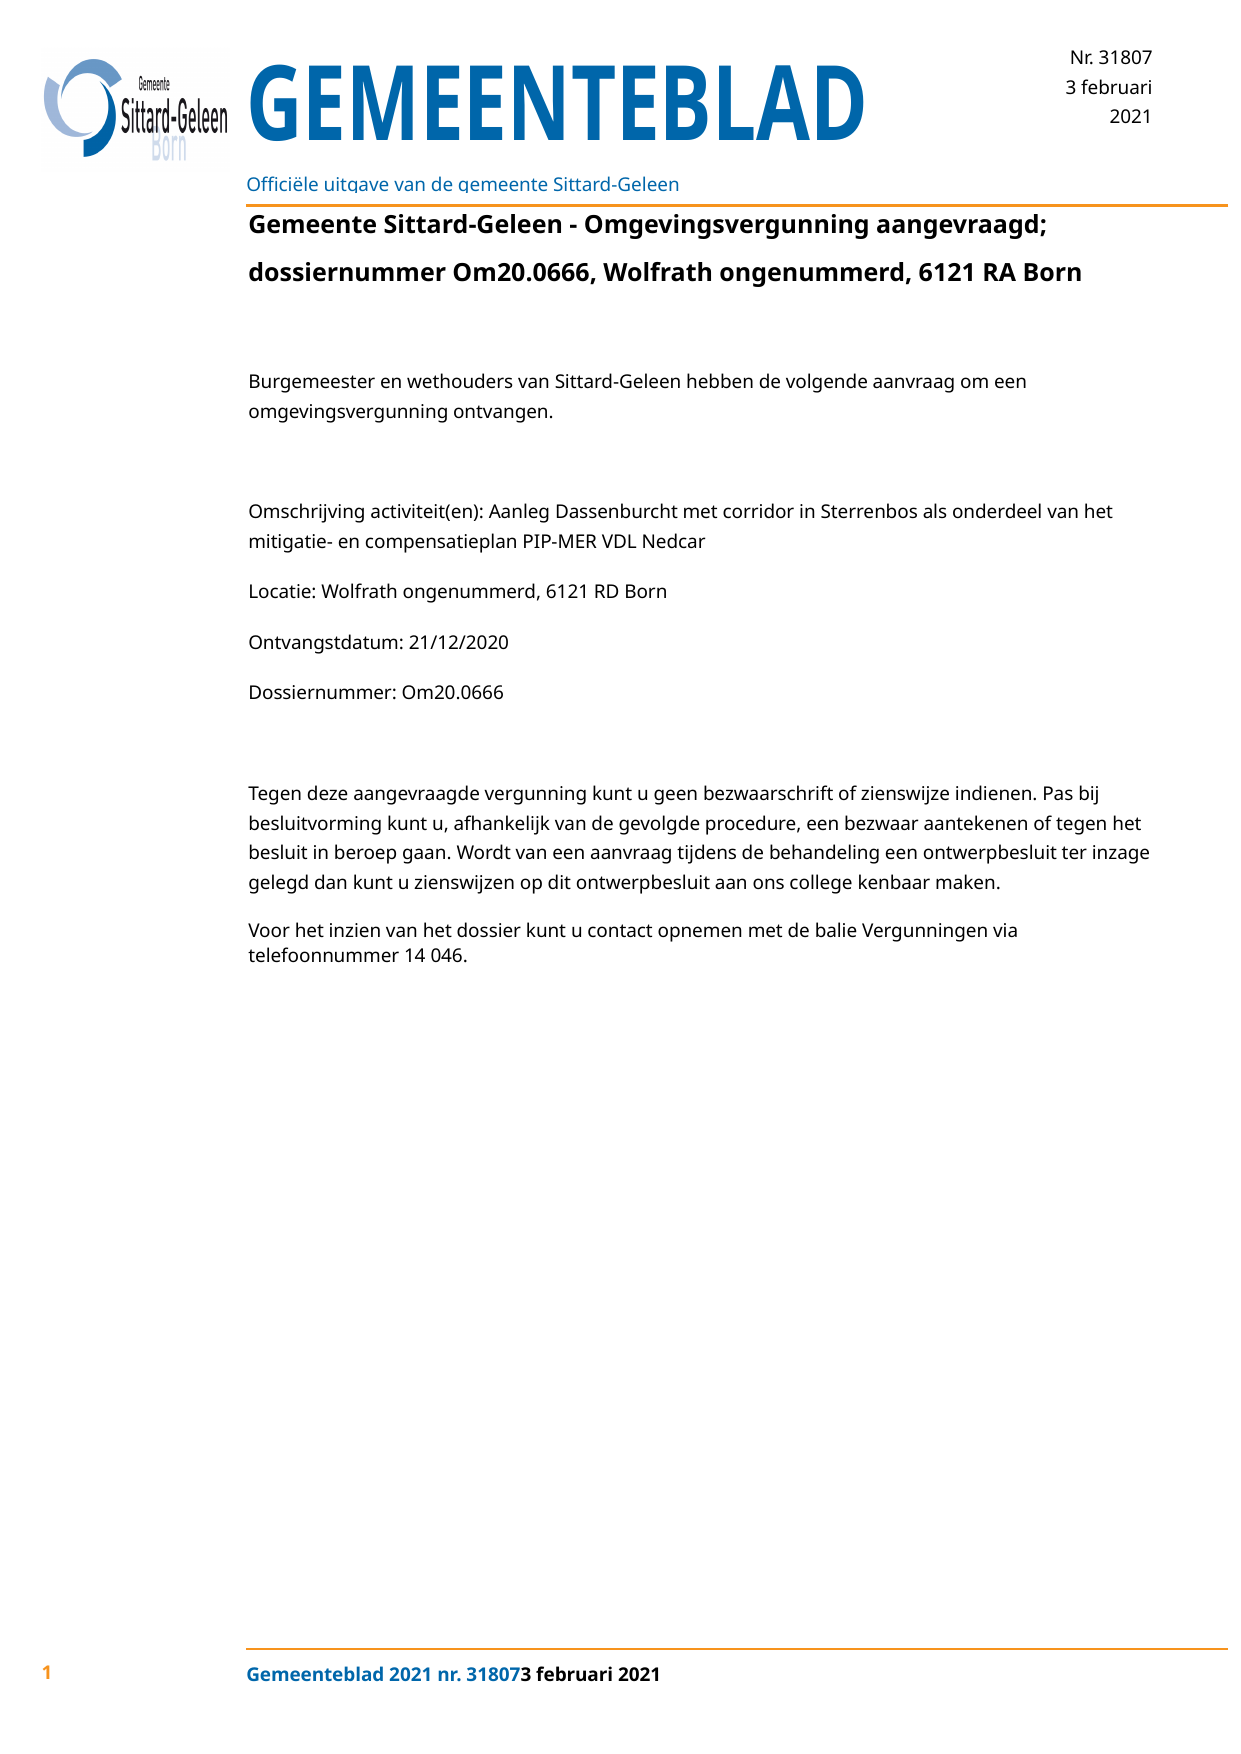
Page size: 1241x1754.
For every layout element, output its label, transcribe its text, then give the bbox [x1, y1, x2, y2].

text Voor het inzien van het dossier kunt u contact opnemen met de balie Vergunningen via telefoonnummer 14 046. [248, 917, 1152, 968]
text Ontvangstdatum: 21/12/2020 [248, 629, 1152, 655]
text Dossiernummer: Om20.0666 [248, 679, 1152, 705]
text Locatie: Wolfrath ongenummerd, 6121 RD Born [248, 579, 1152, 604]
text Gemeente Sittard-Geleen - Omgevingsvergunning aangevraagd; dossiernummer Om20.0666, Wolfrath ongenummerd, 6121 RA Born [248, 207, 1152, 288]
text Tegen deze aangevraagde vergunning kunt u geen bezwaarschrift of zienswijze indienen. Pas bij besluitvorming kunt u, afhankelijk van de gevolgde procedure, een bezwaar aantekenen of tegen het besluit in beroep gaan. Wordt van een aanvraag tijdens de behandeling een ontwerpbesluit ter inzage gelegd dan kunt u zienswijzen op dit ontwerpbesluit aan ons college kenbaar maken. [248, 780, 1152, 895]
text Omschrijving activiteit(en): Aanleg Dassenburcht met corridor in Sterrenbos als onderdeel van het mitigatie- en compensatieplan PIP-MER VDL Nedcar [248, 499, 1152, 554]
picture [41, 47, 231, 172]
text Burgemeester en wethouders van Sittard-Geleen hebben de volgende aanvraag om een omgevingsvergunning ontvangen. [248, 368, 1152, 424]
